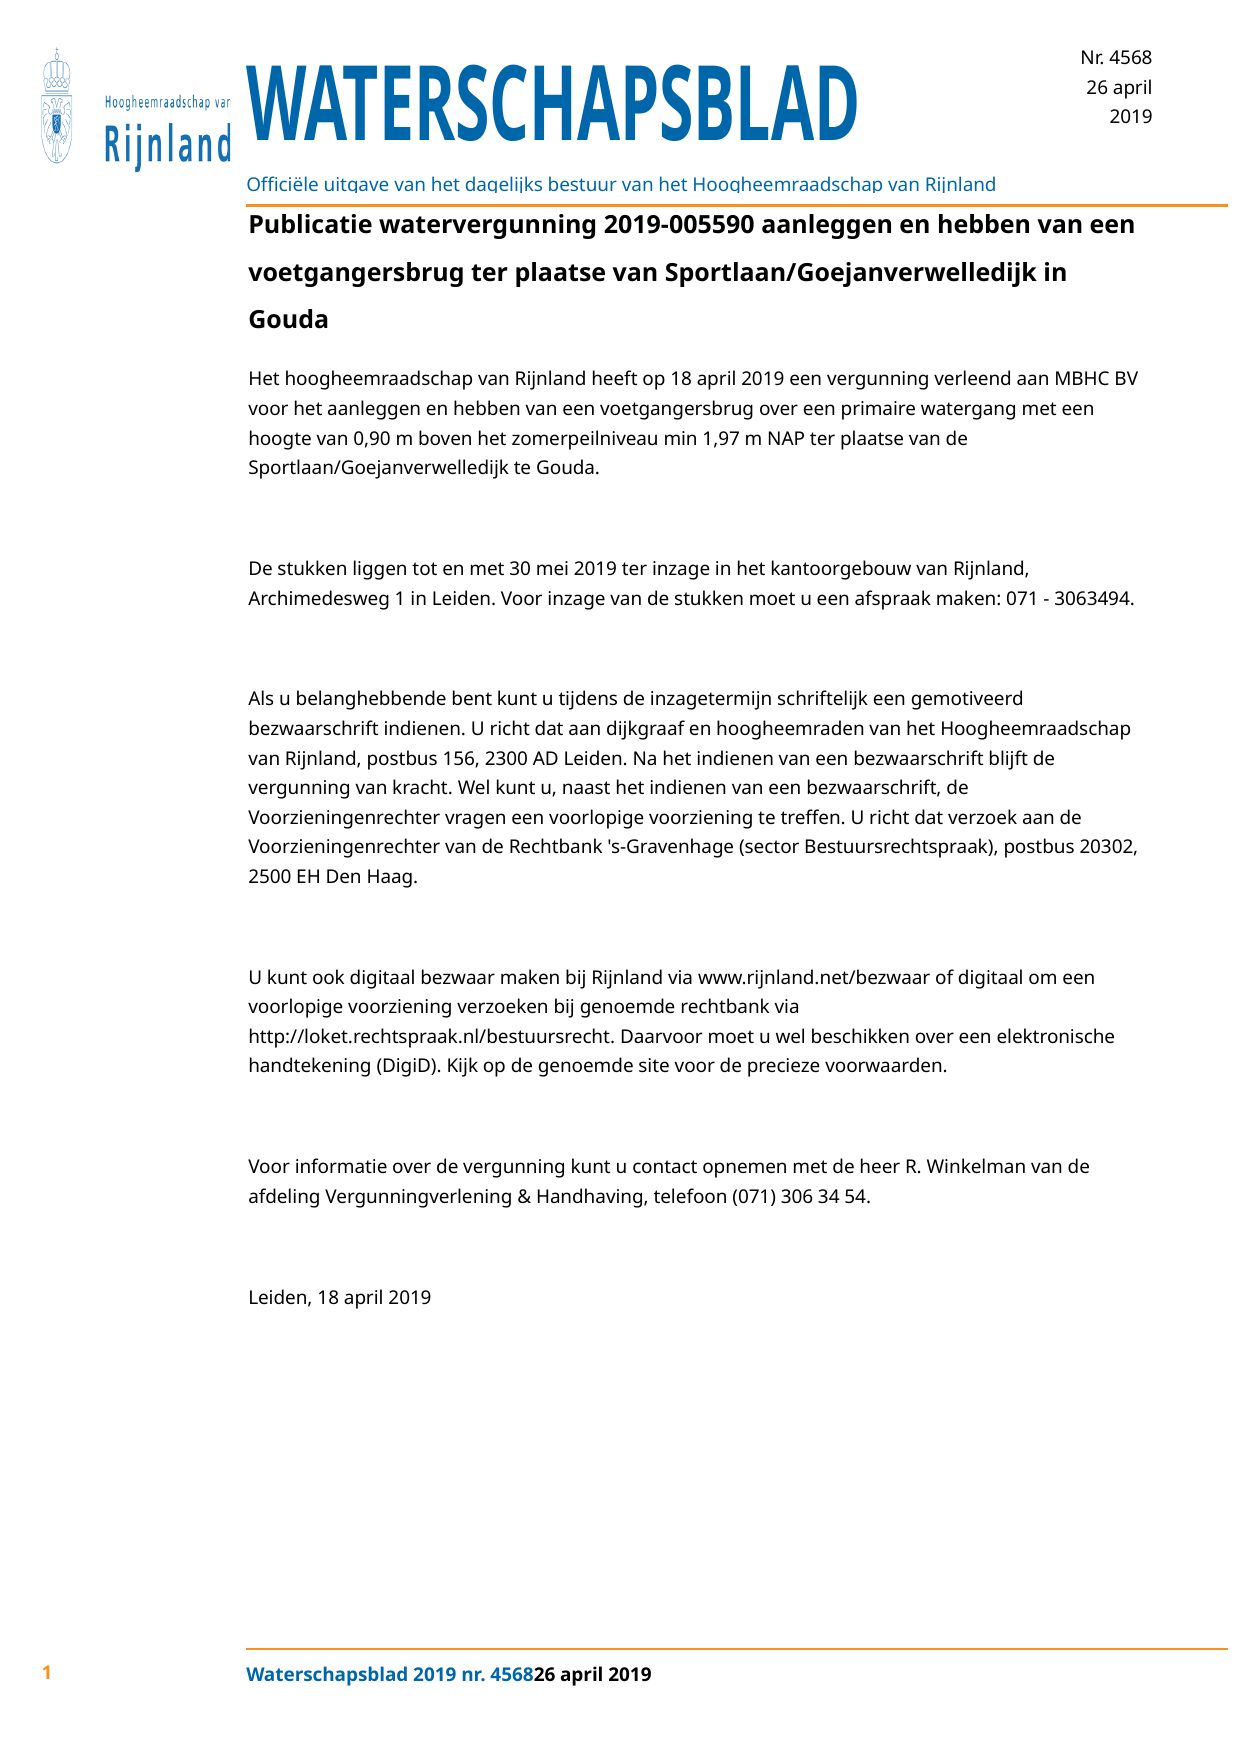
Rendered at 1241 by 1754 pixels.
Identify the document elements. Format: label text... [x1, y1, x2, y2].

text Als u belanghebbende bent kunt u tijdens de inzagetermijn schriftelijk een gemotiveerd bezwaarschrift indienen. U richt dat aan dijkgraaf en hoogheemraden van het Hoogheemraadschap van Rijnland, postbus 156, 2300 AD Leiden. Na het indienen van een bezwaarschrift blijft de vergunning van kracht. Wel kunt u, naast het indienen van een bezwaarschrift, de Voorzieningenrechter vragen een voorlopige voorziening te treffen. U richt dat verzoek aan de Voorzieningenrechter van de Rechtbank 's-Gravenhage (sector Bestuursrechtspraak), postbus 20302, 2500 EH Den Haag. [248, 686, 1152, 889]
text Het hoogheemraadschap van Rijnland heeft op 18 april 2019 een vergunning verleend aan MBHC BV voor het aanleggen en hebben van een voetgangersbrug over een primaire watergang met een hoogte van 0,90 m boven het zomerpeilniveau min 1,97 m NAP ter plaatse van de Sportlaan/Goejanverwelledijk te Gouda. [248, 366, 1152, 480]
text Voor informatie over de vergunning kunt u contact opnemen met de heer R. Winkelman van de afdeling Vergunningverlening & Handhaving, telefoon (071) 306 34 54. [248, 1153, 1152, 1209]
picture [41, 47, 231, 172]
text De stukken liggen tot en met 30 mei 2019 ter inzage in het kantoorgebouw van Rijnland, Archimedesweg 1 in Leiden. Voor inzage van de stukken moet u een afspraak maken: 071 - 3063494. [248, 555, 1152, 610]
text Leiden, 18 april 2019 [248, 1284, 1152, 1309]
text U kunt ook digitaal bezwaar maken bij Rijnland via www.rijnland.net/bezwaar of digitaal om een voorlopige voorziening verzoeken bij genoemde rechtbank via http://loket.rechtspraak.nl/bestuursrecht. Daarvoor moet u wel beschikken over een elektronische handtekening (DigiD). Kijk op de genoemde site voor de precieze voorwaarden. [248, 964, 1152, 1078]
text Publicatie watervergunning 2019-005590 aanleggen en hebben van een voetgangersbrug ter plaatse van Sportlaan/Goejanverwelledijk in Gouda [248, 207, 1152, 336]
